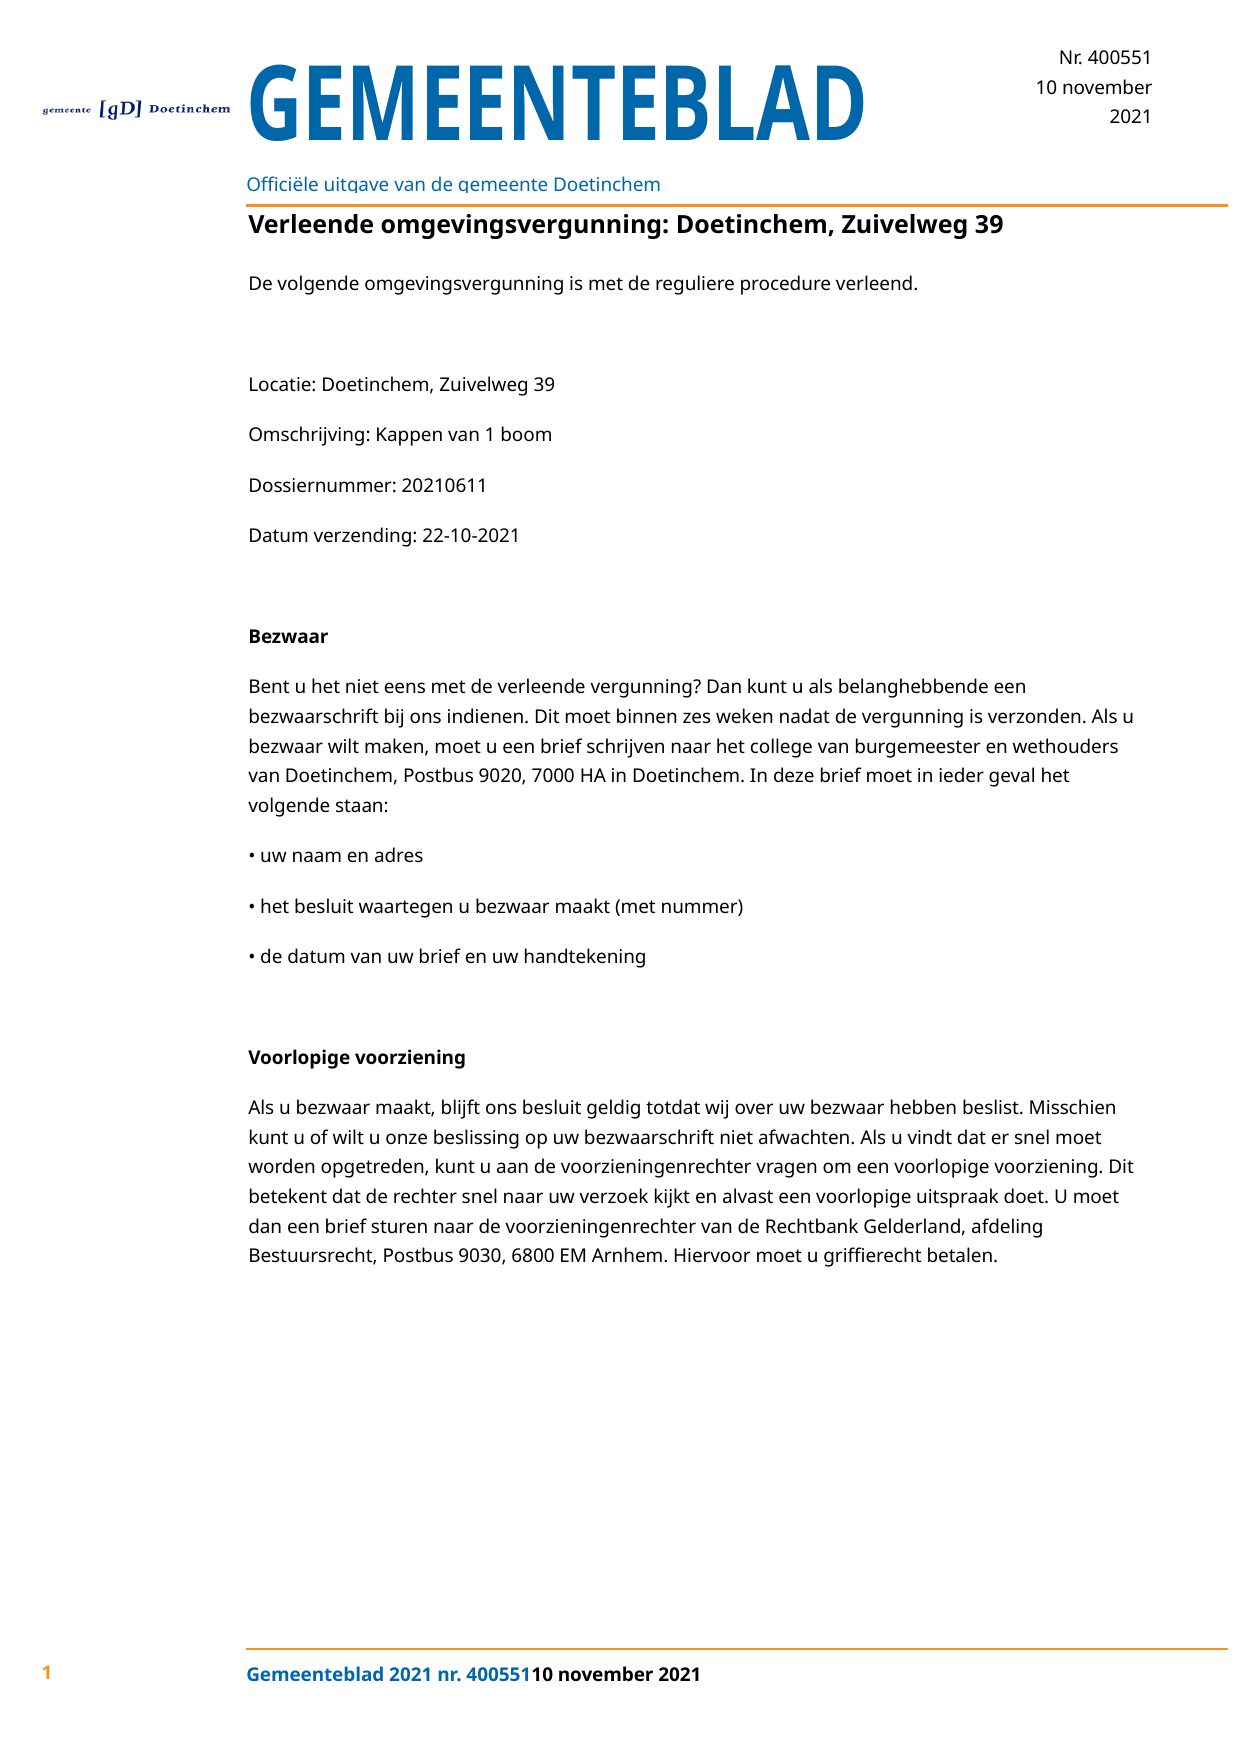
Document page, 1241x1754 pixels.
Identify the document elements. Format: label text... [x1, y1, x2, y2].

text • uw naam en adres [248, 842, 1152, 868]
text Datum verzending: 22-10-2021 [248, 522, 1152, 548]
text Verleende omgevingsvergunning: Doetinchem, Zuivelweg 39 [248, 207, 1152, 241]
text Bent u het niet eens met de verleende vergunning? Dan kunt u als belanghebbende een bezwaarschrift bij ons indienen. Dit moet binnen zes weken nadat de vergunning is verzonden. Als u bezwaar wilt maken, moet u een brief schrijven naar het college van burgemeester en wethouders van Doetinchem, Postbus 9020, 7000 HA in Doetinchem. In deze brief moet in ieder geval het volgende staan: [248, 674, 1152, 818]
text Omschrijving: Kappen van 1 boom [248, 422, 1152, 447]
text • het besluit waartegen u bezwaar maakt (met nummer) [248, 893, 1152, 918]
text Bezwaar [248, 623, 1152, 649]
text Locatie: Doetinchem, Zuivelweg 39 [248, 371, 1152, 397]
text • de datum van uw brief en uw handtekening [248, 943, 1152, 969]
text De volgende omgevingsvergunning is met de reguliere procedure verleend. [248, 270, 1152, 296]
text Als u bezwaar maakt, blijft ons besluit geldig totdat wij over uw bezwaar hebben beslist. Misschien kunt u of wilt u onze beslissing op uw bezwaarschrift niet afwachten. Als u vindt dat er snel moet worden opgetreden, kunt u aan de voorzieningenrechter vragen om een voorlopige voorziening. Dit betekent dat de rechter snel naar uw verzoek kijkt en alvast een voorlopige uitspraak doet. U moet dan een brief sturen naar de voorzieningenrechter van de Rechtbank Gelderland, afdeling Bestuursrecht, Postbus 9030, 6800 EM Arnhem. Hiervoor moet u griffierecht betalen. [248, 1094, 1152, 1268]
text Voorlopige voorziening [248, 1044, 1152, 1070]
text Dossiernummer: 20210611 [248, 472, 1152, 498]
picture [41, 47, 231, 172]
